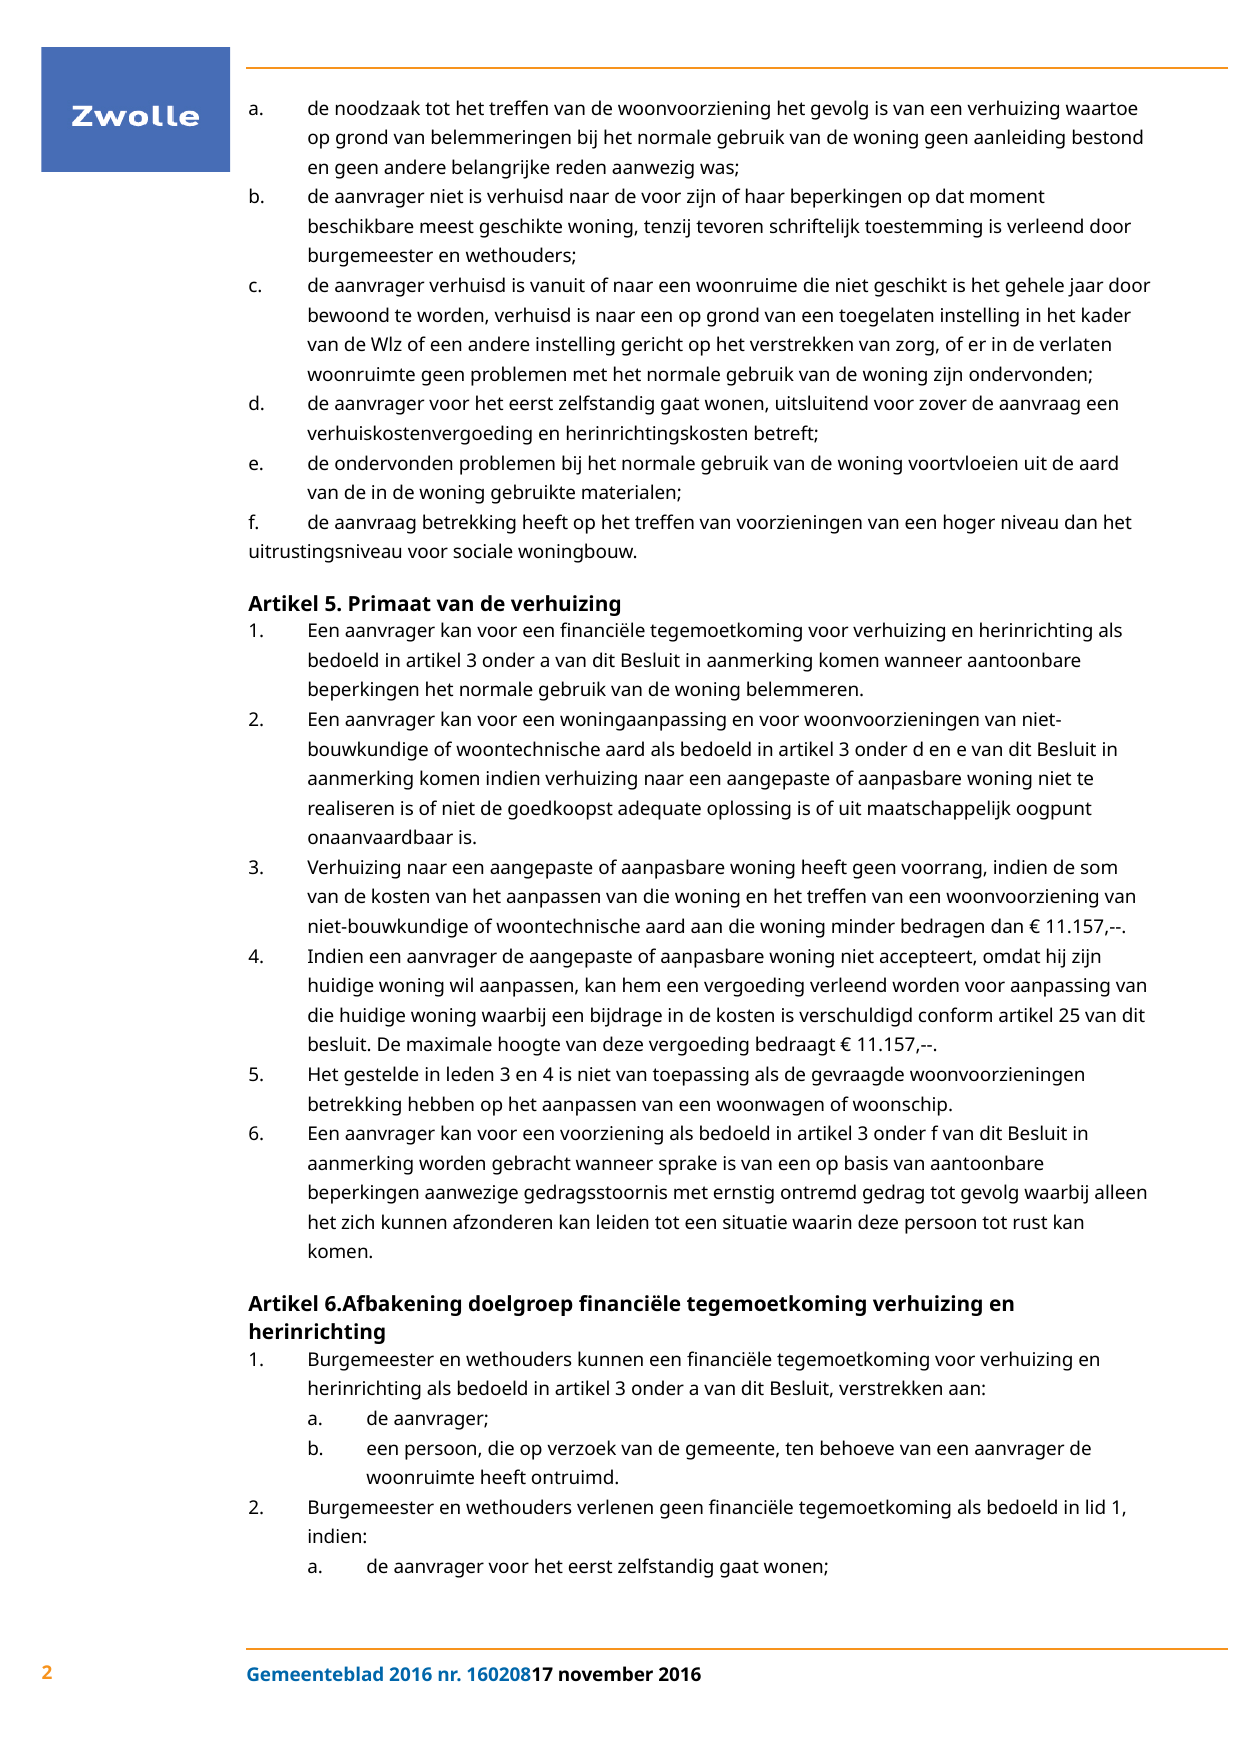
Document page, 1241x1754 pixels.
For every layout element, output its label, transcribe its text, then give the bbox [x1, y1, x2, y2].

text uitrustingsniveau voor sociale woningbouw. [248, 538, 1152, 564]
picture [41, 47, 231, 172]
list Verhuizing naar een aangepaste of aanpasbare woning heeft geen voorrang, indien de som van de kosten van het aanpassen van die woning en het treffen van een woonvoorziening van niet-bouwkundige of woontechnische aard aan die woning minder bedragen dan € 11.157,--. [248, 854, 1152, 939]
list de aanvrager voor het eerst zelfstandig gaat wonen, uitsluitend voor zover de aanvraag een verhuiskostenvergoeding en herinrichtingskosten betreft; [248, 391, 1152, 446]
list Een aanvrager kan voor een financiële tegemoetkoming voor verhuizing en herinrichting als bedoeld in artikel 3 onder a van dit Besluit in aanmerking komen wanneer aantoonbare beperkingen het normale gebruik van de woning belemmeren. [248, 617, 1152, 702]
list een persoon, die op verzoek van de gemeente, ten behoeve van een aanvrager de woonruimte heeft ontruimd. [307, 1435, 1152, 1490]
list de aanvrager voor het eerst zelfstandig gaat wonen; [307, 1553, 1152, 1579]
list Het gestelde in leden 3 en 4 is niet van toepassing als de gevraagde woonvoorzieningen betrekking hebben op het aanpassen van een woonwagen of woonschip. [248, 1061, 1152, 1116]
text Artikel 5. Primaat van de verhuizing [248, 589, 1152, 617]
list Burgemeester en wethouders kunnen een financiële tegemoetkoming voor verhuizing en herinrichting als bedoeld in artikel 3 onder a van dit Besluit, verstrekken aan: [248, 1346, 1152, 1401]
list de noodzaak tot het treffen van de woonvoorziening het gevolg is van een verhuizing waartoe op grond van belemmeringen bij het normale gebruik van de woning geen aanleiding bestond en geen andere belangrijke reden aanwezig was; [248, 95, 1152, 180]
list de aanvraag betrekking heeft op het treffen van voorzieningen van een hoger niveau dan het [248, 509, 1152, 535]
list Indien een aanvrager de aangepaste of aanpasbare woning niet accepteert, omdat hij zijn huidige woning wil aanpassen, kan hem een vergoeding verleend worden voor aanpassing van die huidige woning waarbij een bijdrage in de kosten is verschuldigd conform artikel 25 van dit besluit. De maximale hoogte van deze vergoeding bedraagt € 11.157,--. [248, 943, 1152, 1057]
list de aanvrager niet is verhuisd naar de voor zijn of haar beperkingen op dat moment beschikbare meest geschikte woning, tenzij tevoren schriftelijk toestemming is verleend door burgemeester en wethouders; [248, 183, 1152, 268]
list Een aanvrager kan voor een voorziening als bedoeld in artikel 3 onder f van dit Besluit in aanmerking worden gebracht wanneer sprake is van een op basis van aantoonbare beperkingen aanwezige gedragsstoornis met ernstig ontremd gedrag tot gevolg waarbij alleen het zich kunnen afzonderen kan leiden tot een situatie waarin deze persoon tot rust kan komen. [248, 1120, 1152, 1264]
list Burgemeester en wethouders verlenen geen financiële tegemoetkoming als bedoeld in lid 1, indien: [248, 1494, 1152, 1549]
list de aanvrager verhuisd is vanuit of naar een woonruime die niet geschikt is het gehele jaar door bewoond te worden, verhuisd is naar een op grond van een toegelaten instelling in het kader van de Wlz of een andere instelling gericht op het verstrekken van zorg, of er in de verlaten woonruimte geen problemen met het normale gebruik van de woning zijn ondervonden; [248, 272, 1152, 387]
text Artikel 6.Afbakening doelgroep financiële tegemoetkoming verhuizing en herinrichting [248, 1289, 1152, 1346]
list de aanvrager; [307, 1405, 1152, 1431]
list Een aanvrager kan voor een woningaanpassing en voor woonvoorzieningen van niet-bouwkundige of woontechnische aard als bedoeld in artikel 3 onder d en e van dit Besluit in aanmerking komen indien verhuizing naar een aangepaste of aanpasbare woning niet te realiseren is of niet de goedkoopst adequate oplossing is of uit maatschappelijk oogpunt onaanvaardbaar is. [248, 706, 1152, 850]
list de ondervonden problemen bij het normale gebruik van de woning voortvloeien uit de aard van de in de woning gebruikte materialen; [248, 450, 1152, 505]
